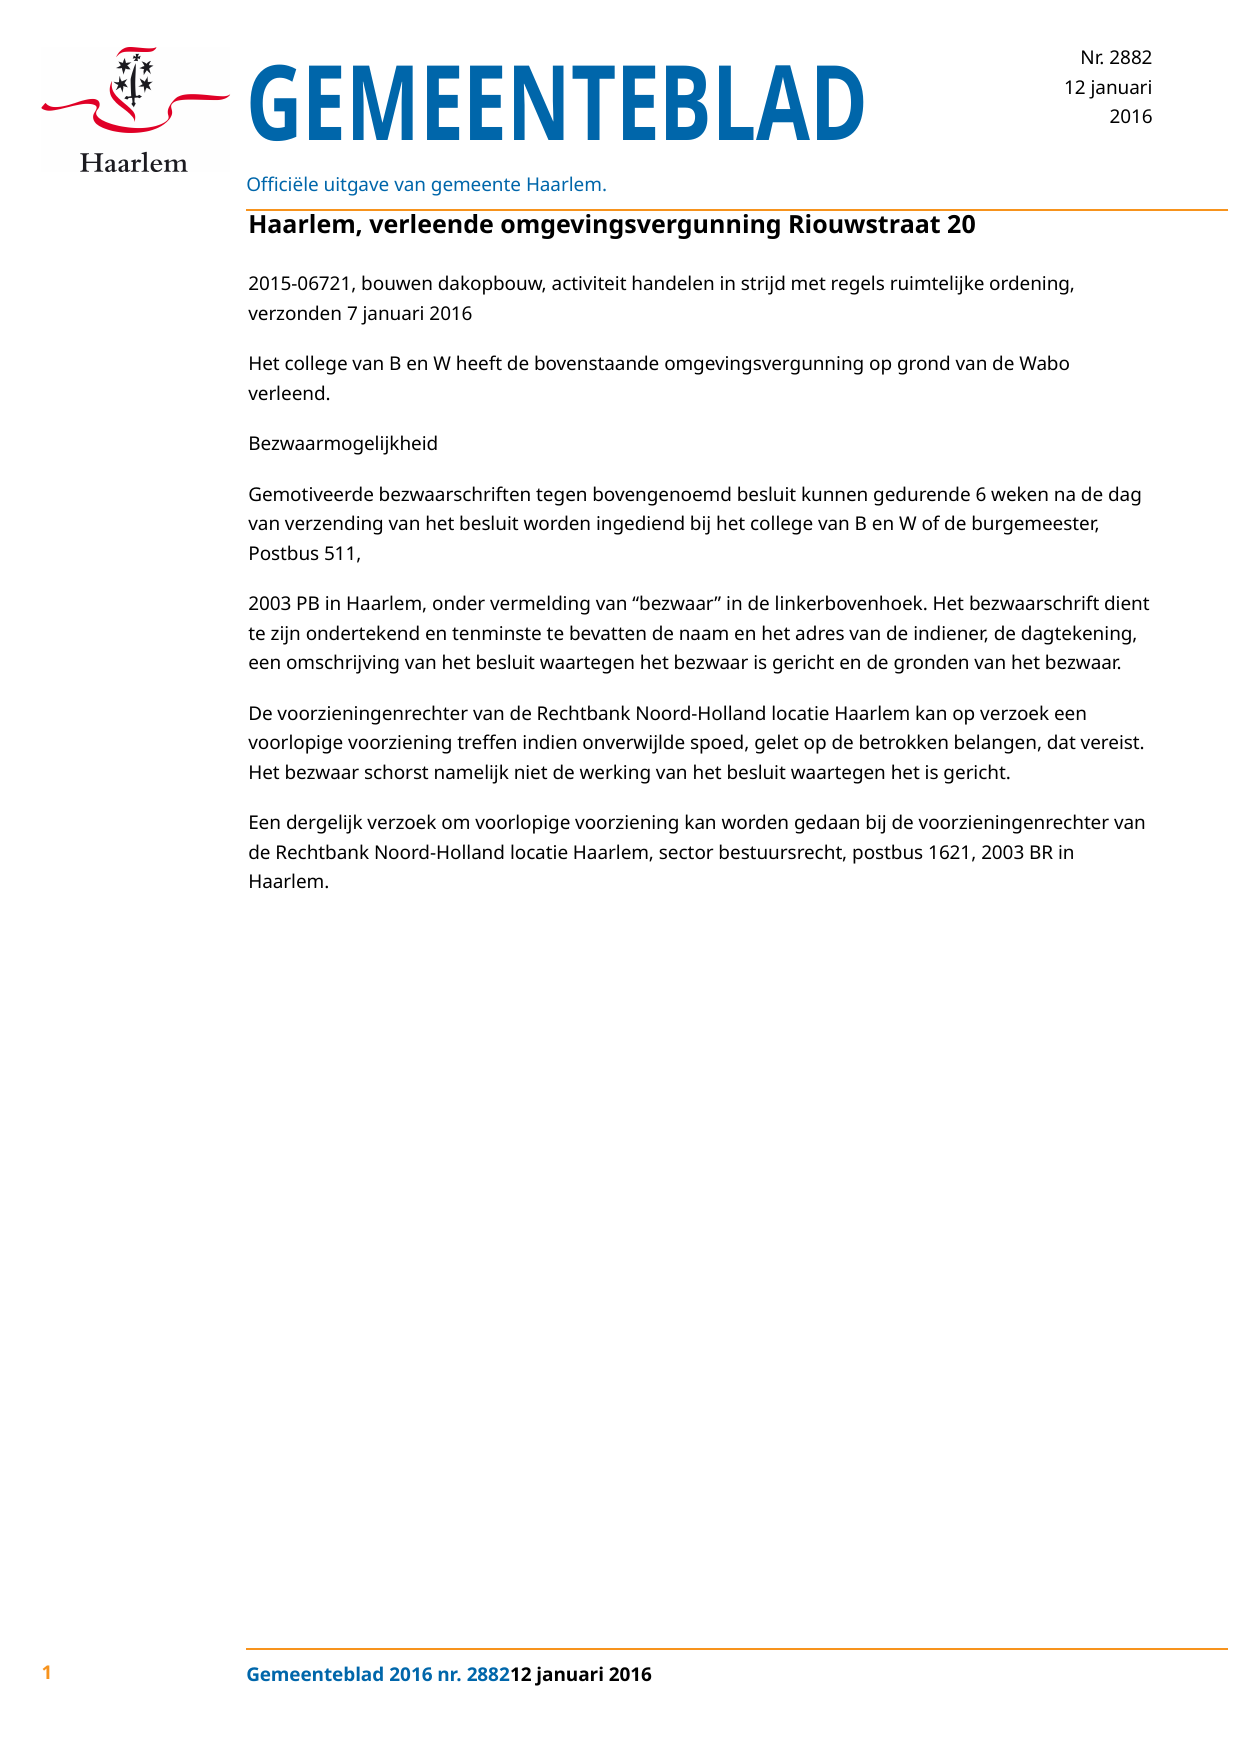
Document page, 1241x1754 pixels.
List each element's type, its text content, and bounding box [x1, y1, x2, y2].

text Het college van B en W heeft de bovenstaande omgevingsvergunning op grond van de Wabo verleend. [248, 350, 1152, 406]
text 2003 PB in Haarlem, onder vermelding van “bezwaar” in de linkerbovenhoek. Het bezwaarschrift dient te zijn ondertekend en tenminste te bevatten de naam en het adres van de indiener, de dagtekening, een omschrijving van het besluit waartegen het bezwaar is gericht en de gronden van het bezwaar. [248, 590, 1152, 675]
text De voorzieningenrechter van de Rechtbank Noord-Holland locatie Haarlem kan op verzoek een voorlopige voorziening treffen indien onverwijlde spoed, gelet op de betrokken belangen, dat vereist. Het bezwaar schorst namelijk niet de werking van het besluit waartegen het is gericht. [248, 700, 1152, 785]
text Gemotiveerde bezwaarschriften tegen bovengenoemd besluit kunnen gedurende 6 weken na de dag van verzending van het besluit worden ingediend bij het college van B en W of de burgemeester, Postbus 511, [248, 481, 1152, 566]
text Een dergelijk verzoek om voorlopige voorziening kan worden gedaan bij de voorzieningenrechter van de Rechtbank Noord-Holland locatie Haarlem, sector bestuursrecht, postbus 1621, 2003 BR in Haarlem. [248, 809, 1152, 894]
text Bezwaarmogelijkheid [248, 430, 1152, 456]
picture [41, 47, 231, 172]
text Haarlem, verleende omgevingsvergunning Riouwstraat 20 [248, 211, 1152, 241]
text 2015-06721, bouwen dakopbouw, activiteit handelen in strijd met regels ruimtelijke ordening, verzonden 7 januari 2016 [248, 270, 1152, 326]
